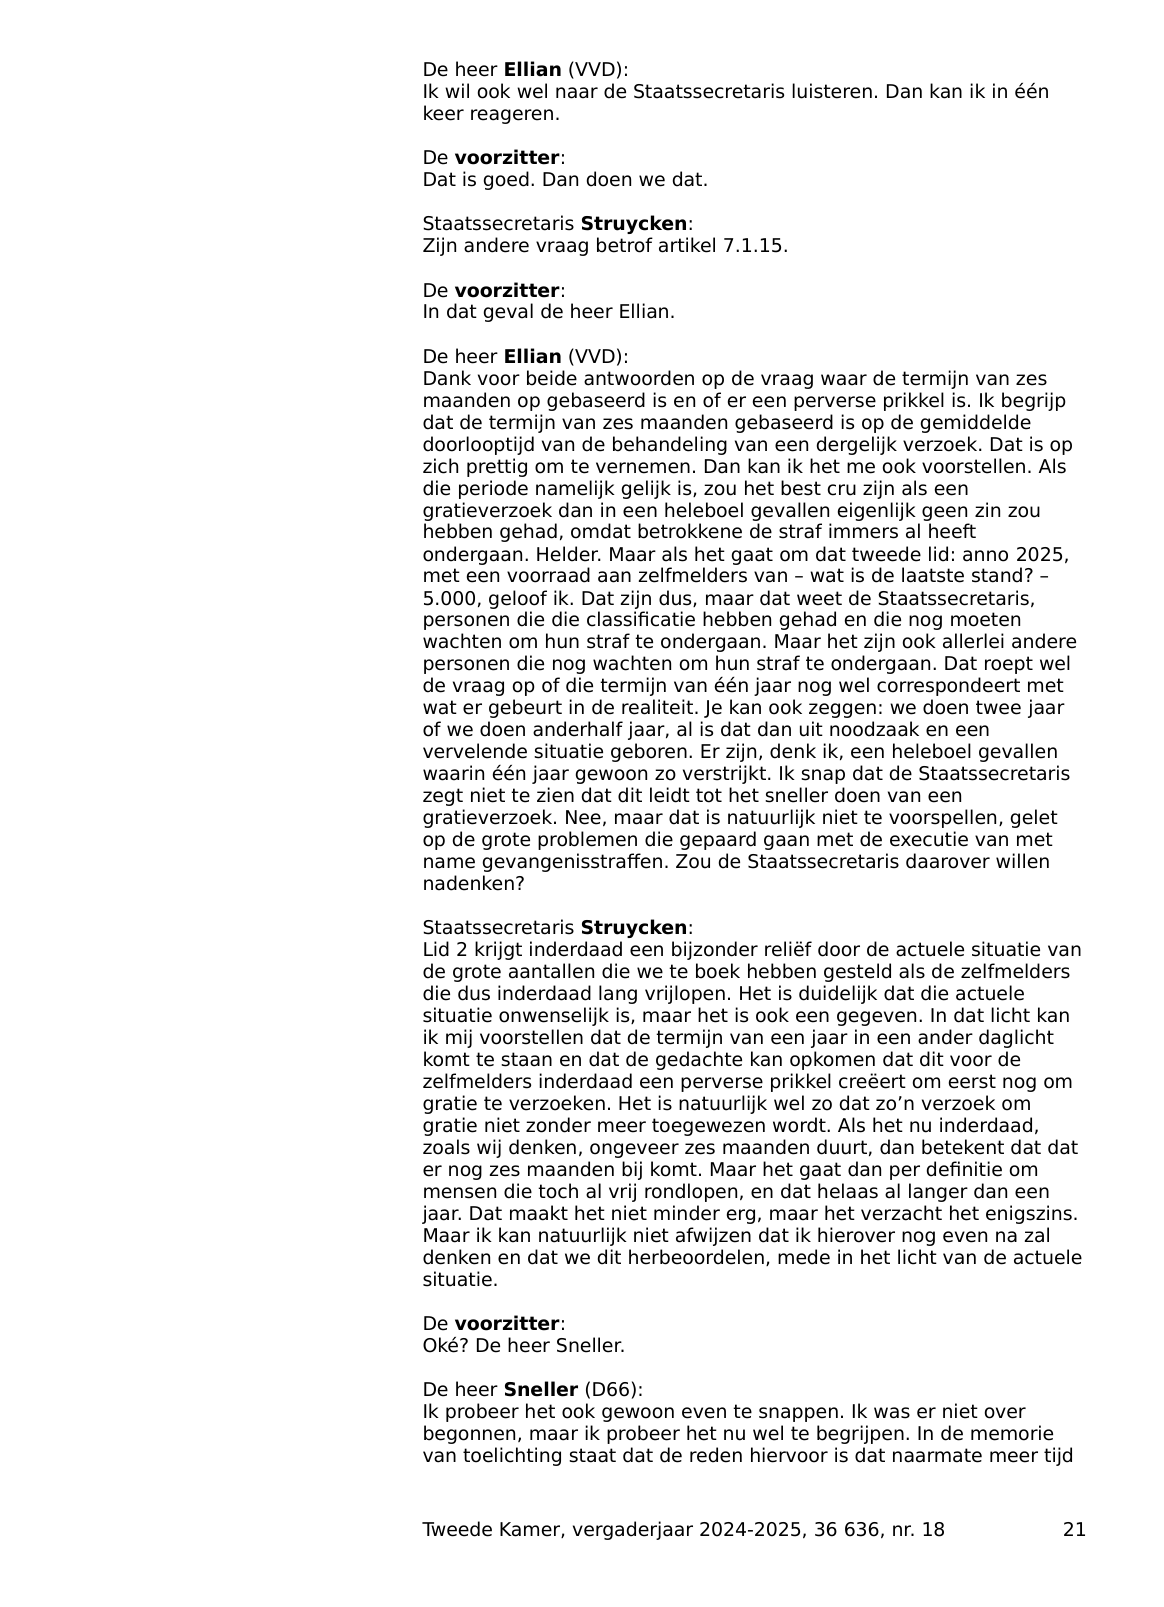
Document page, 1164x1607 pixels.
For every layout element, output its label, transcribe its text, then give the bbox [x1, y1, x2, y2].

text Staatssecretaris Struycken: [422, 213, 1087, 235]
text In dat geval de heer Ellian. [422, 301, 1087, 323]
text Ik wil ook wel naar de Staatssecretaris luisteren. Dan kan ik in één keer reageren. [422, 81, 1087, 125]
text De voorzitter: [422, 1313, 1087, 1335]
text Zijn andere vraag betrof artikel 7.1.15. [422, 235, 1087, 257]
text De voorzitter: [422, 147, 1087, 169]
text Dat is goed. Dan doen we dat. [422, 169, 1087, 191]
text Oké? De heer Sneller. [422, 1335, 1087, 1357]
text De heer Sneller (D66): [422, 1379, 1087, 1401]
text Staatssecretaris Struycken: [422, 917, 1087, 939]
text De heer Ellian (VVD): [422, 346, 1087, 368]
text Lid 2 krijgt inderdaad een bijzonder reliëf door de actuele situatie van de grote aantallen die we te boek hebben gesteld als de zelfmelders die dus inderdaad lang vrijlopen. Het is duidelijk dat die actuele situatie onwenselijk is, maar het is ook een gegeven. In dat licht kan ik mij voorstellen dat de termijn van een jaar in een ander daglicht komt te staan en dat de gedachte kan opkomen dat dit voor de zelfmelders inderdaad een perverse prikkel creëert om eerst nog om gratie te verzoeken. Het is natuurlijk wel zo dat zo’n verzoek om gratie niet zonder meer toegewezen wordt. Als het nu inderdaad, zoals wij denken, ongeveer zes maanden duurt, dan betekent dat dat er nog zes maanden bij komt. Maar het gaat dan per definitie om mensen die toch al vrij rondlopen, en dat helaas al langer dan een jaar. Dat maakt het niet minder erg, maar het verzacht het enigszins. Maar ik kan natuurlijk niet afwijzen dat ik hierover nog even na zal denken en dat we dit herbeoordelen, mede in het licht van de actuele situatie. [422, 939, 1087, 1291]
text Dank voor beide antwoorden op de vraag waar de termijn van zes maanden op gebaseerd is en of er een perverse prikkel is. Ik begrijp dat de termijn van zes maanden gebaseerd is op de gemiddelde doorlooptijd van de behandeling van een dergelijk verzoek. Dat is op zich prettig om te vernemen. Dan kan ik het me ook voorstellen. Als die periode namelijk gelijk is, zou het best cru zijn als een gratieverzoek dan in een heleboel gevallen eigenlijk geen zin zou hebben gehad, omdat betrokkene de straf immers al heeft ondergaan. Helder. Maar als het gaat om dat tweede lid: anno 2025, met een voorraad aan zelfmelders van – wat is de laatste stand? – 5.000, geloof ik. Dat zijn dus, maar dat weet de Staatssecretaris, personen die die classificatie hebben gehad en die nog moeten wachten om hun straf te ondergaan. Maar het zijn ook allerlei andere personen die nog wachten om hun straf te ondergaan. Dat roept wel de vraag op of die termijn van één jaar nog wel correspondeert met wat er gebeurt in de realiteit. Je kan ook zeggen: we doen twee jaar of we doen anderhalf jaar, al is dat dan uit noodzaak en een vervelende situatie geboren. Er zijn, denk ik, een heleboel gevallen waarin één jaar gewoon zo verstrijkt. Ik snap dat de Staatssecretaris zegt niet te zien dat dit leidt tot het sneller doen van een gratieverzoek. Nee, maar dat is natuurlijk niet te voorspellen, gelet op de grote problemen die gepaard gaan met de executie van met name gevangenisstraffen. Zou de Staatssecretaris daarover willen nadenken? [422, 368, 1087, 895]
text Ik probeer het ook gewoon even te snappen. Ik was er niet over begonnen, maar ik probeer het nu wel te begrijpen. In de memorie van toelichting staat dat de reden hiervoor is dat naarmate meer tijd [422, 1401, 1087, 1467]
text De heer Ellian (VVD): [422, 59, 1087, 81]
text De voorzitter: [422, 279, 1087, 301]
